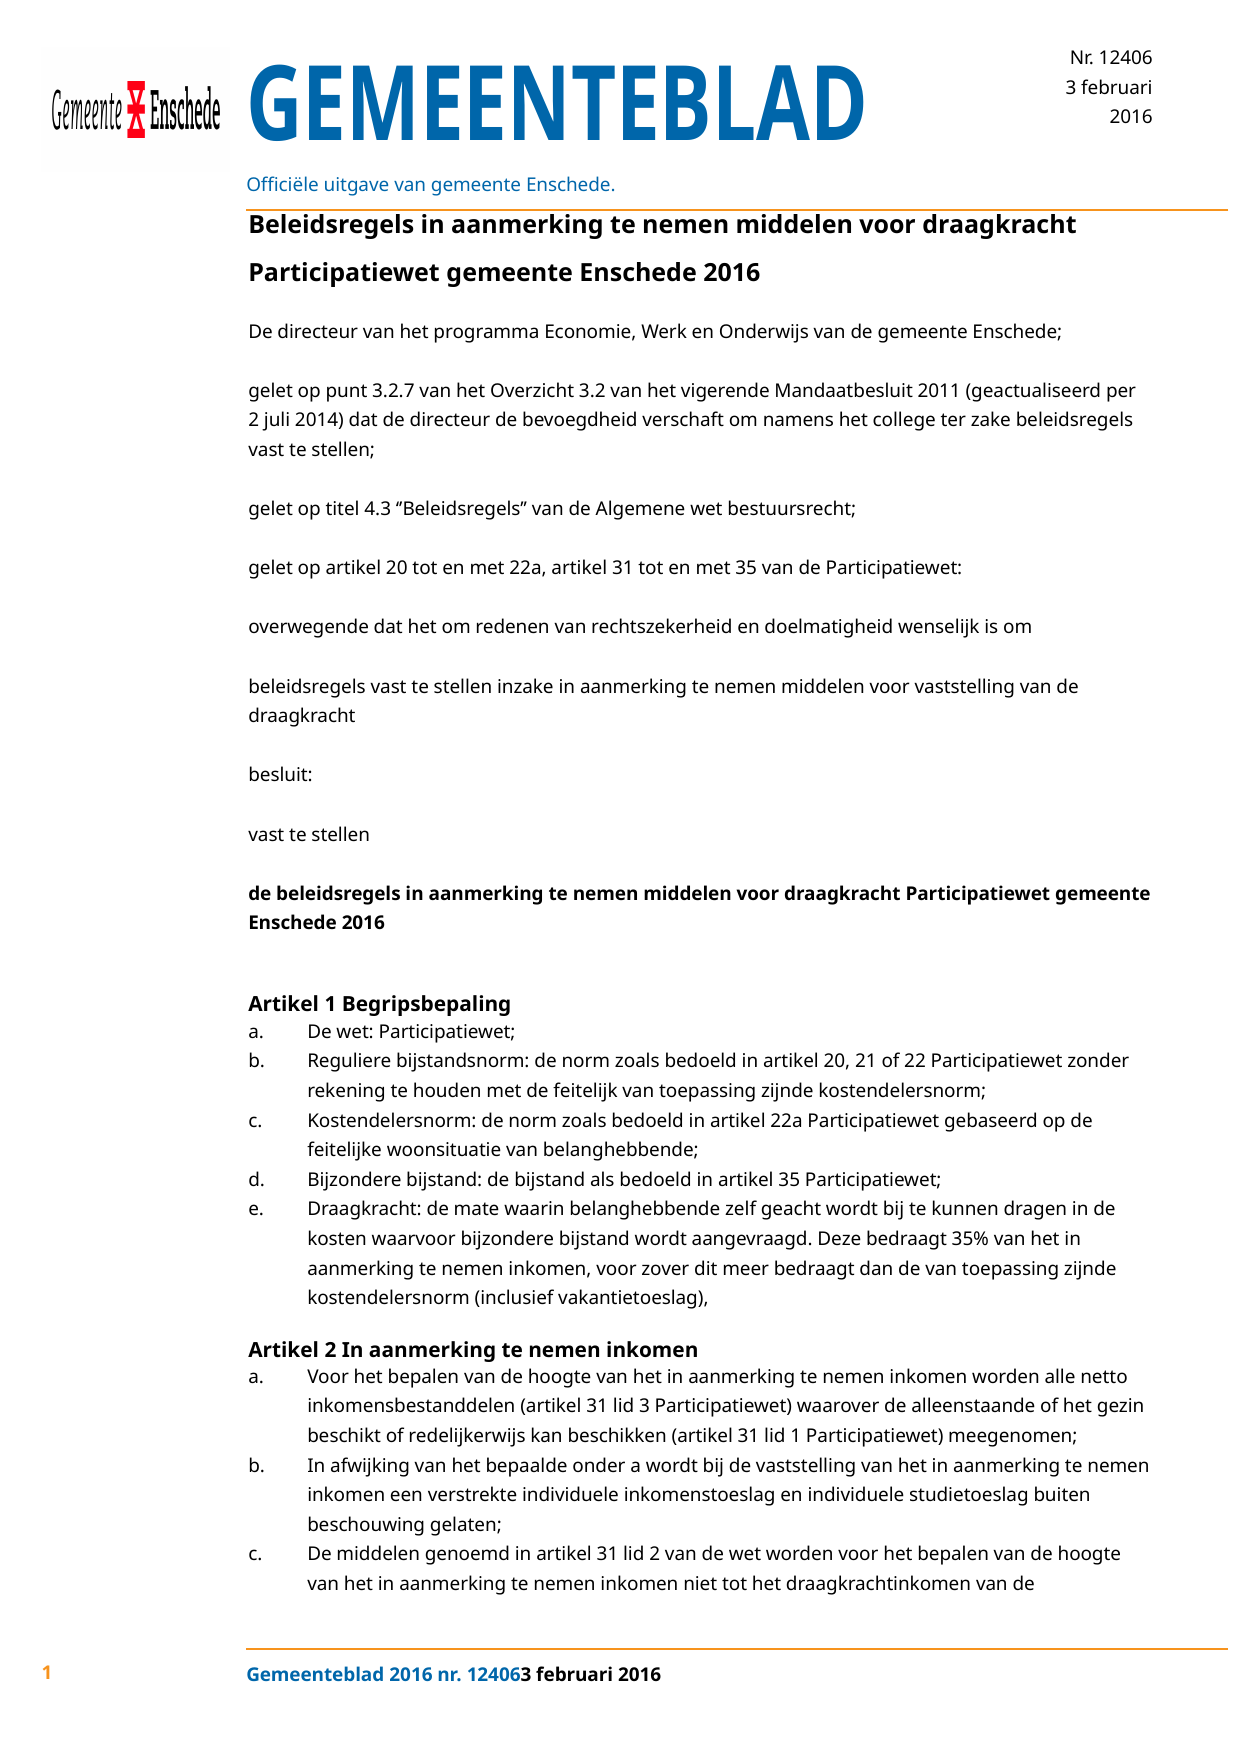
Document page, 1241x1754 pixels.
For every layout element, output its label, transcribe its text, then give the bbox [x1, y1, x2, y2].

list In afwijking van het bepaalde onder a wordt bij de vaststelling van het in aanmerking te nemen inkomen een verstrekte individuele inkomenstoeslag en individuele studietoeslag buiten beschouwing gelaten; [248, 1452, 1152, 1537]
text Artikel 2 In aanmerking te nemen inkomen [248, 1335, 1152, 1363]
text De directeur van het programma Economie, Werk en Onderwijs van de gemeente Enschede; [248, 318, 1152, 344]
picture [41, 47, 231, 172]
text beleidsregels vast te stellen inzake in aanmerking te nemen middelen voor vaststelling van de draagkracht [248, 673, 1152, 728]
text gelet op artikel 20 tot en met 22a, artikel 31 tot en met 35 van de Participatiewet: [248, 554, 1152, 580]
text overwegende dat het om redenen van rechtszekerheid en doelmatigheid wenselijk is om [248, 614, 1152, 639]
list Kostendelersnorm: de norm zoals bedoeld in artikel 22a Participatiewet gebaseerd op de feitelijke woonsituatie van belanghebbende; [248, 1107, 1152, 1162]
list Draagkracht: de mate waarin belanghebbende zelf geacht wordt bij te kunnen dragen in de kosten waarvoor bijzondere bijstand wordt aangevraagd. Deze bedraagt 35% van het in aanmerking te nemen inkomen, voor zover dit meer bedraagt dan de van toepassing zijnde kostendelersnorm (inclusief vakantietoeslag), [248, 1196, 1152, 1310]
text gelet op titel 4.3 ‘’Beleidsregels’’ van de Algemene wet bestuursrecht; [248, 495, 1152, 521]
list Voor het bepalen van de hoogte van het in aanmerking te nemen inkomen worden alle netto inkomensbestanddelen (artikel 31 lid 3 Participatiewet) waarover de alleenstaande of het gezin beschikt of redelijkerwijs kan beschikken (artikel 31 lid 1 Participatiewet) meegenomen; [248, 1363, 1152, 1448]
text gelet op punt 3.2.7 van het Overzicht 3.2 van het vigerende Mandaatbesluit 2011 (geactualiseerd per 2 juli 2014) dat de directeur de bevoegdheid verschaft om namens het college ter zake beleidsregels vast te stellen; [248, 377, 1152, 462]
text besluit: [248, 762, 1152, 787]
text de beleidsregels in aanmerking te nemen middelen voor draagkracht Participatiewet gemeente Enschede 2016 [248, 880, 1152, 935]
text vast te stellen [248, 821, 1152, 847]
list De wet: Participatiewet; [248, 1018, 1152, 1044]
list De middelen genoemd in artikel 31 lid 2 van de wet worden voor het bepalen van de hoogte van het in aanmerking te nemen inkomen niet tot het draagkrachtinkomen van de [248, 1541, 1152, 1596]
text Beleidsregels in aanmerking te nemen middelen voor draagkracht Participatiewet gemeente Enschede 2016 [248, 211, 1152, 288]
list Reguliere bijstandsnorm: de norm zoals bedoeld in artikel 20, 21 of 22 Participatiewet zonder rekening te houden met de feitelijk van toepassing zijnde kostendelersnorm; [248, 1048, 1152, 1103]
list Bijzondere bijstand: de bijstand als bedoeld in artikel 35 Participatiewet; [248, 1166, 1152, 1192]
text Artikel 1 Begripsbepaling [248, 989, 1152, 1018]
